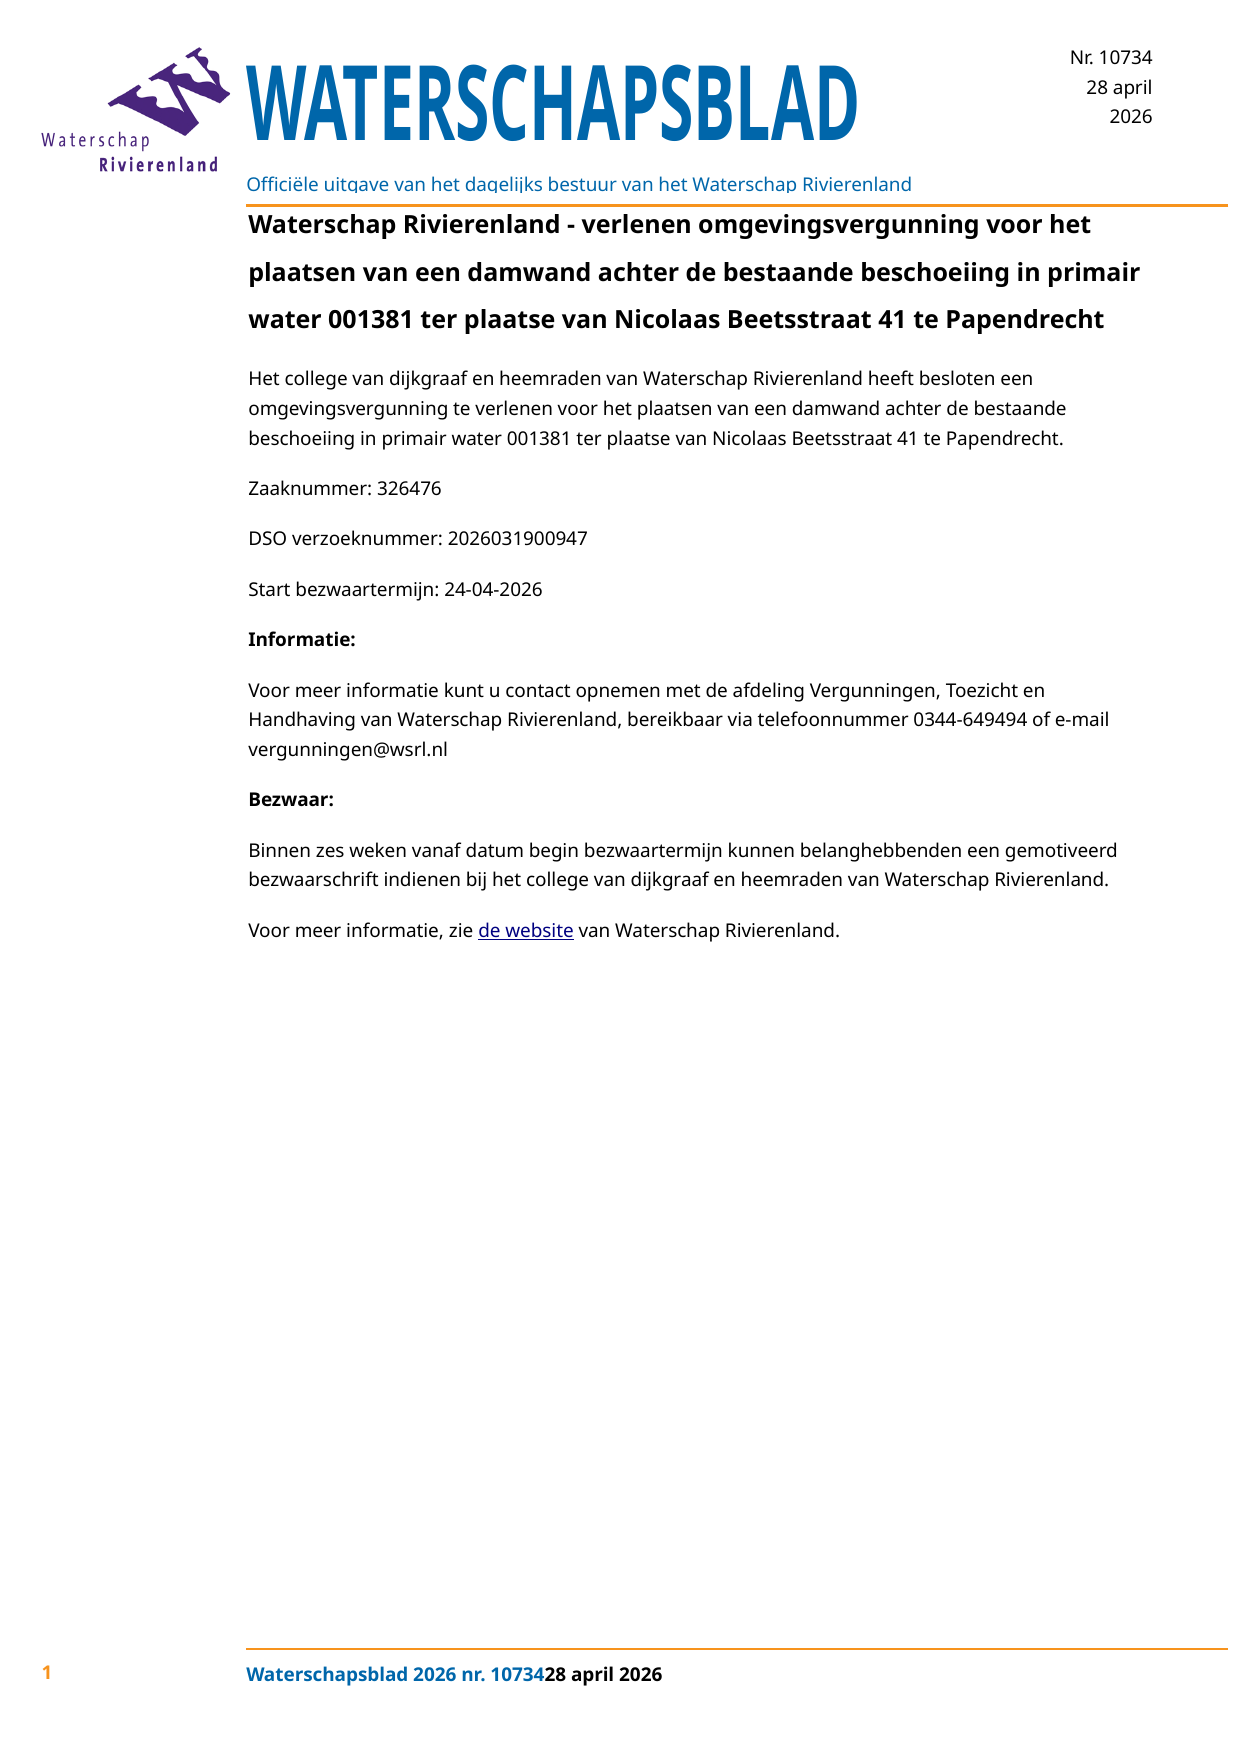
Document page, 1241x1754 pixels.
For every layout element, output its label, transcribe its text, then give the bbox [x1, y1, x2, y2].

text Start bezwaartermijn: 24-04-2026 [248, 576, 1152, 602]
text Voor meer informatie kunt u contact opnemen met de afdeling Vergunningen, Toezicht en Handhaving van Waterschap Rivierenland, bereikbaar via telefoonnummer 0344-649494 of e-mail vergunningen@wsrl.nl [248, 677, 1152, 762]
text Het college van dijkgraaf en heemraden van Waterschap Rivierenland heeft besloten een omgevingsvergunning te verlenen voor het plaatsen van een damwand achter de bestaande beschoeiing in primair water 001381 ter plaatse van Nicolaas Beetsstraat 41 te Papendrecht. [248, 366, 1152, 450]
text DSO verzoeknummer: 2026031900947 [248, 526, 1152, 551]
text Voor meer informatie, zie de website van Waterschap Rivierenland. [248, 917, 1152, 942]
text Informatie: [248, 626, 1152, 652]
text Binnen zes weken vanaf datum begin bezwaartermijn kunnen belanghebbenden een gemotiveerd bezwaarschrift indienen bij het college van dijkgraaf en heemraden van Waterschap Rivierenland. [248, 837, 1152, 892]
picture [41, 47, 231, 172]
text Zaaknummer: 326476 [248, 475, 1152, 501]
text Waterschap Rivierenland - verlenen omgevingsvergunning voor het plaatsen van een damwand achter de bestaande beschoeiing in primair water 001381 ter plaatse van Nicolaas Beetsstraat 41 te Papendrecht [248, 207, 1152, 336]
text Bezwaar: [248, 786, 1152, 812]
